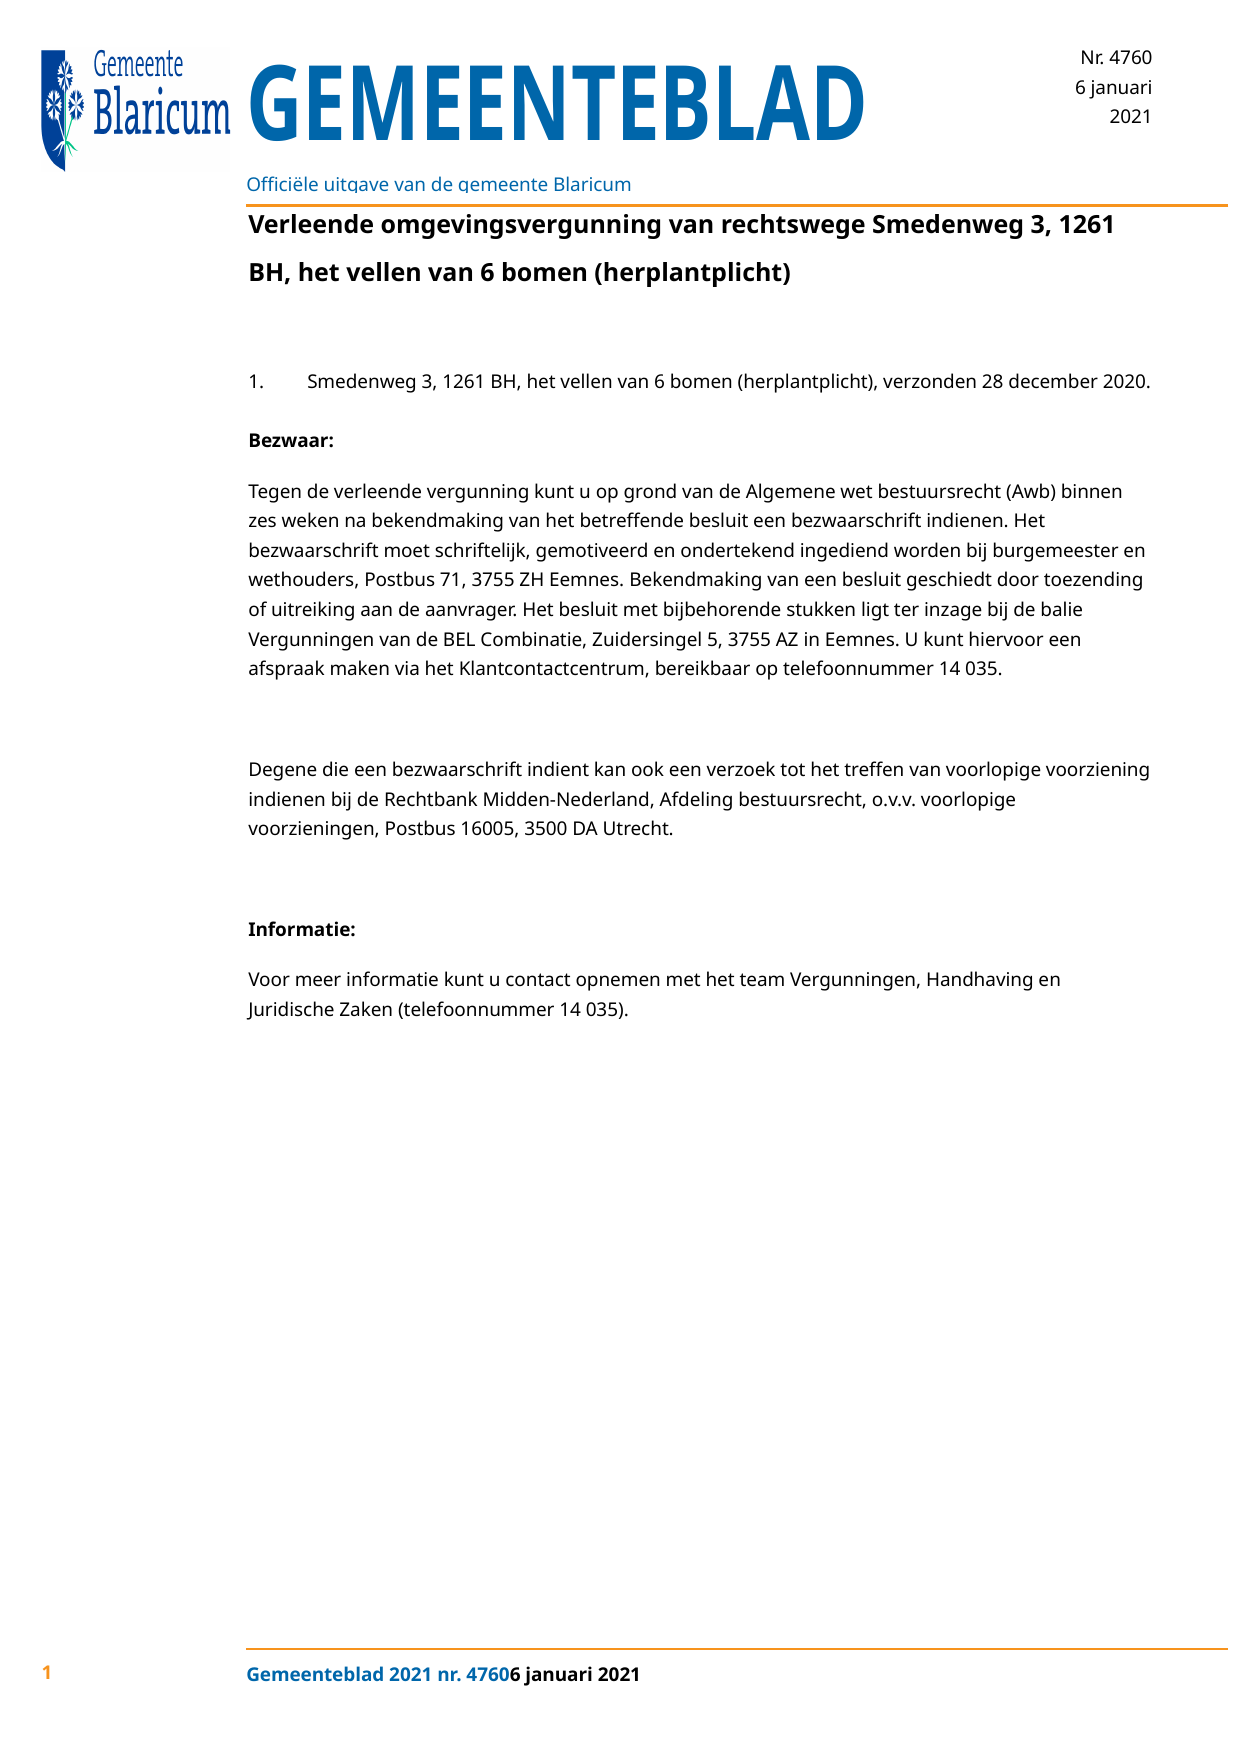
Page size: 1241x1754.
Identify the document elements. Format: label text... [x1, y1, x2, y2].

text Voor meer informatie kunt u contact opnemen met het team Vergunningen, Handhaving en Juridische Zaken (telefoonnummer 14 035). [248, 967, 1152, 1022]
text Bezwaar: [248, 427, 1152, 453]
list Smedenweg 3, 1261 BH, het vellen van 6 bomen (herplantplicht), verzonden 28 december 2020. [248, 368, 1152, 394]
text Tegen de verleende vergunning kunt u op grond van de Algemene wet bestuursrecht (Awb) binnen zes weken na bekendmaking van het betreffende besluit een bezwaarschrift indienen. Het bezwaarschrift moet schriftelijk, gemotiveerd en ondertekend ingediend worden bij burgemeester en wethouders, Postbus 71, 3755 ZH Eemnes. Bekendmaking van een besluit geschiedt door toezending of uitreiking aan de aanvrager. Het besluit met bijbehorende stukken ligt ter inzage bij de balie Vergunningen van de BEL Combinatie, Zuidersingel 5, 3755 AZ in Eemnes. U kunt hiervoor een afspraak maken via het Klantcontactcentrum, bereikbaar op telefoonnummer 14 035. [248, 478, 1152, 681]
text Degene die een bezwaarschrift indient kan ook een verzoek tot het treffen van voorlopige voorziening indienen bij de Rechtbank Midden-Nederland, Afdeling bestuursrecht, o.v.v. voorlopige voorzieningen, Postbus 16005, 3500 DA Utrecht. [248, 756, 1152, 841]
text Informatie: [248, 916, 1152, 942]
picture [41, 47, 231, 172]
text Verleende omgevingsvergunning van rechtswege Smedenweg 3, 1261 BH, het vellen van 6 bomen (herplantplicht) [248, 207, 1152, 288]
